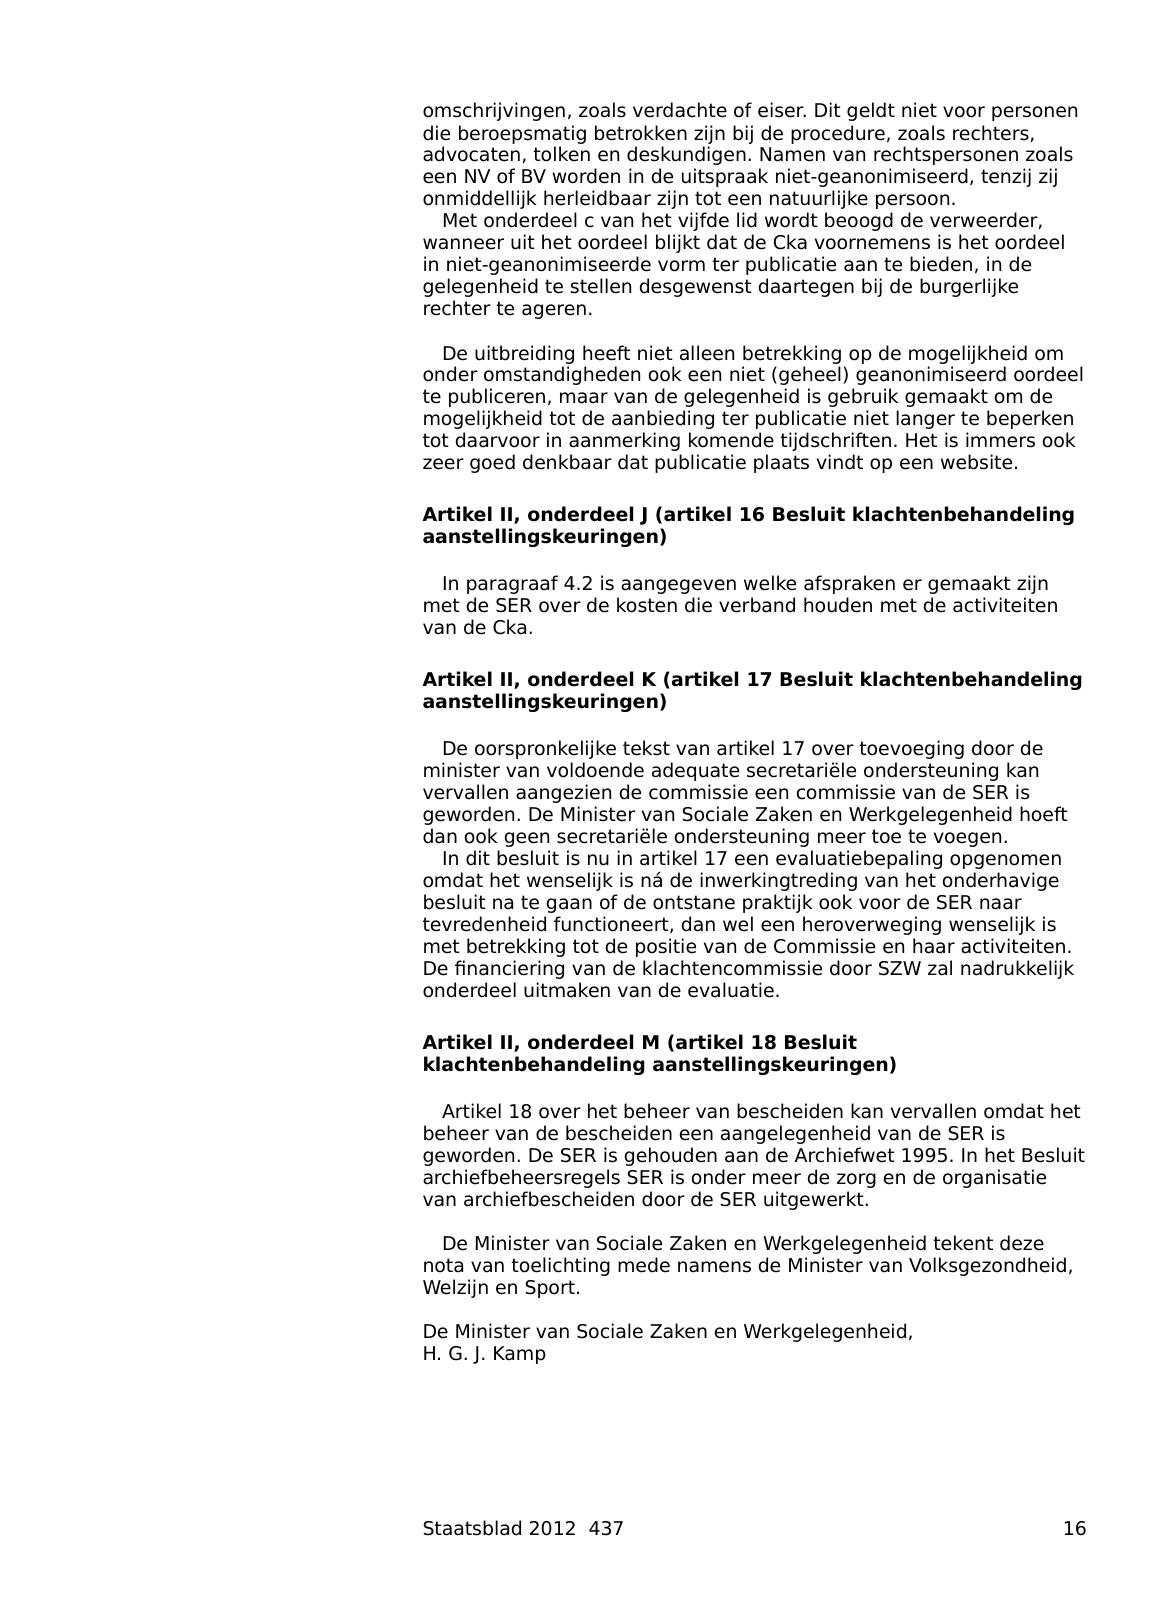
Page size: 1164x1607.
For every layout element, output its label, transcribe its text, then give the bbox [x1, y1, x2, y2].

subtitle Artikel II, onderdeel J (artikel 16 Besluit klachtenbehandeling aanstellingskeuringen) [422, 504, 1087, 548]
text In paragraaf 4.2 is aangegeven welke afspraken er gemaakt zijn met de SER over de kosten die verband houden met de activiteiten van de Cka. [422, 573, 1087, 639]
text In dit besluit is nu in artikel 17 een evaluatiebepaling opgenomen omdat het wenselijk is ná de inwerkingtreding van het onderhavige besluit na te gaan of de ontstane praktijk ook voor de SER naar tevredenheid functioneert, dan wel een heroverweging wenselijk is met betrekking tot de positie van de Commissie en haar activiteiten. De financiering van de klachtencommissie door SZW zal nadrukkelijk onderdeel uitmaken van de evaluatie. [422, 848, 1087, 1002]
subtitle Artikel II, onderdeel M (artikel 18 Besluit klachtenbehandeling aanstellingskeuringen) [422, 1032, 1087, 1076]
text Met onderdeel c van het vijfde lid wordt beoogd de verweerder, wanneer uit het oordeel blijkt dat de Cka voornemens is het oordeel in niet-geanonimiseerde vorm ter publicatie aan te bieden, in de gelegenheid te stellen desgewenst daartegen bij de burgerlijke rechter te ageren. [422, 210, 1087, 320]
subtitle Artikel II, onderdeel K (artikel 17 Besluit klachtenbehandeling aanstellingskeuringen) [422, 669, 1087, 713]
text De uitbreiding heeft niet alleen betrekking op de mogelijkheid om onder omstandigheden ook een niet (geheel) geanonimiseerd oordeel te publiceren, maar van de gelegenheid is gebruik gemaakt om de mogelijkheid tot de aanbieding ter publicatie niet langer te beperken tot daarvoor in aanmerking komende tijdschriften. Het is immers ook zeer goed denkbaar dat publicatie plaats vindt op een website. [422, 342, 1087, 474]
text De Minister van Sociale Zaken en Werkgelegenheid tekent deze nota van toelichting mede namens de Minister van Volksgezondheid, Welzijn en Sport. [422, 1233, 1087, 1299]
text omschrijvingen, zoals verdachte of eiser. Dit geldt niet voor personen die beroepsmatig betrokken zijn bij de procedure, zoals rechters, advocaten, tolken en deskundigen. Namen van rechtspersonen zoals een NV of BV worden in de uitspraak niet-geanonimiseerd, tenzij zij onmiddellijk herleidbaar zijn tot een natuurlijke persoon. [422, 100, 1087, 210]
text De oorspronkelijke tekst van artikel 17 over toevoeging door de minister van voldoende adequate secretariële ondersteuning kan vervallen aangezien de commissie een commissie van de SER is geworden. De Minister van Sociale Zaken en Werkgelegenheid hoeft dan ook geen secretariële ondersteuning meer toe te voegen. [422, 738, 1087, 848]
text De Minister van Sociale Zaken en Werkgelegenheid, H. G. J. Kamp [422, 1321, 1087, 1365]
text Artikel 18 over het beheer van bescheiden kan vervallen omdat het beheer van de bescheiden een aangelegenheid van de SER is geworden. De SER is gehouden aan de Archiefwet 1995. In het Besluit archiefbeheersregels SER is onder meer de zorg en de organisatie van archiefbescheiden door de SER uitgewerkt. [422, 1101, 1087, 1211]
